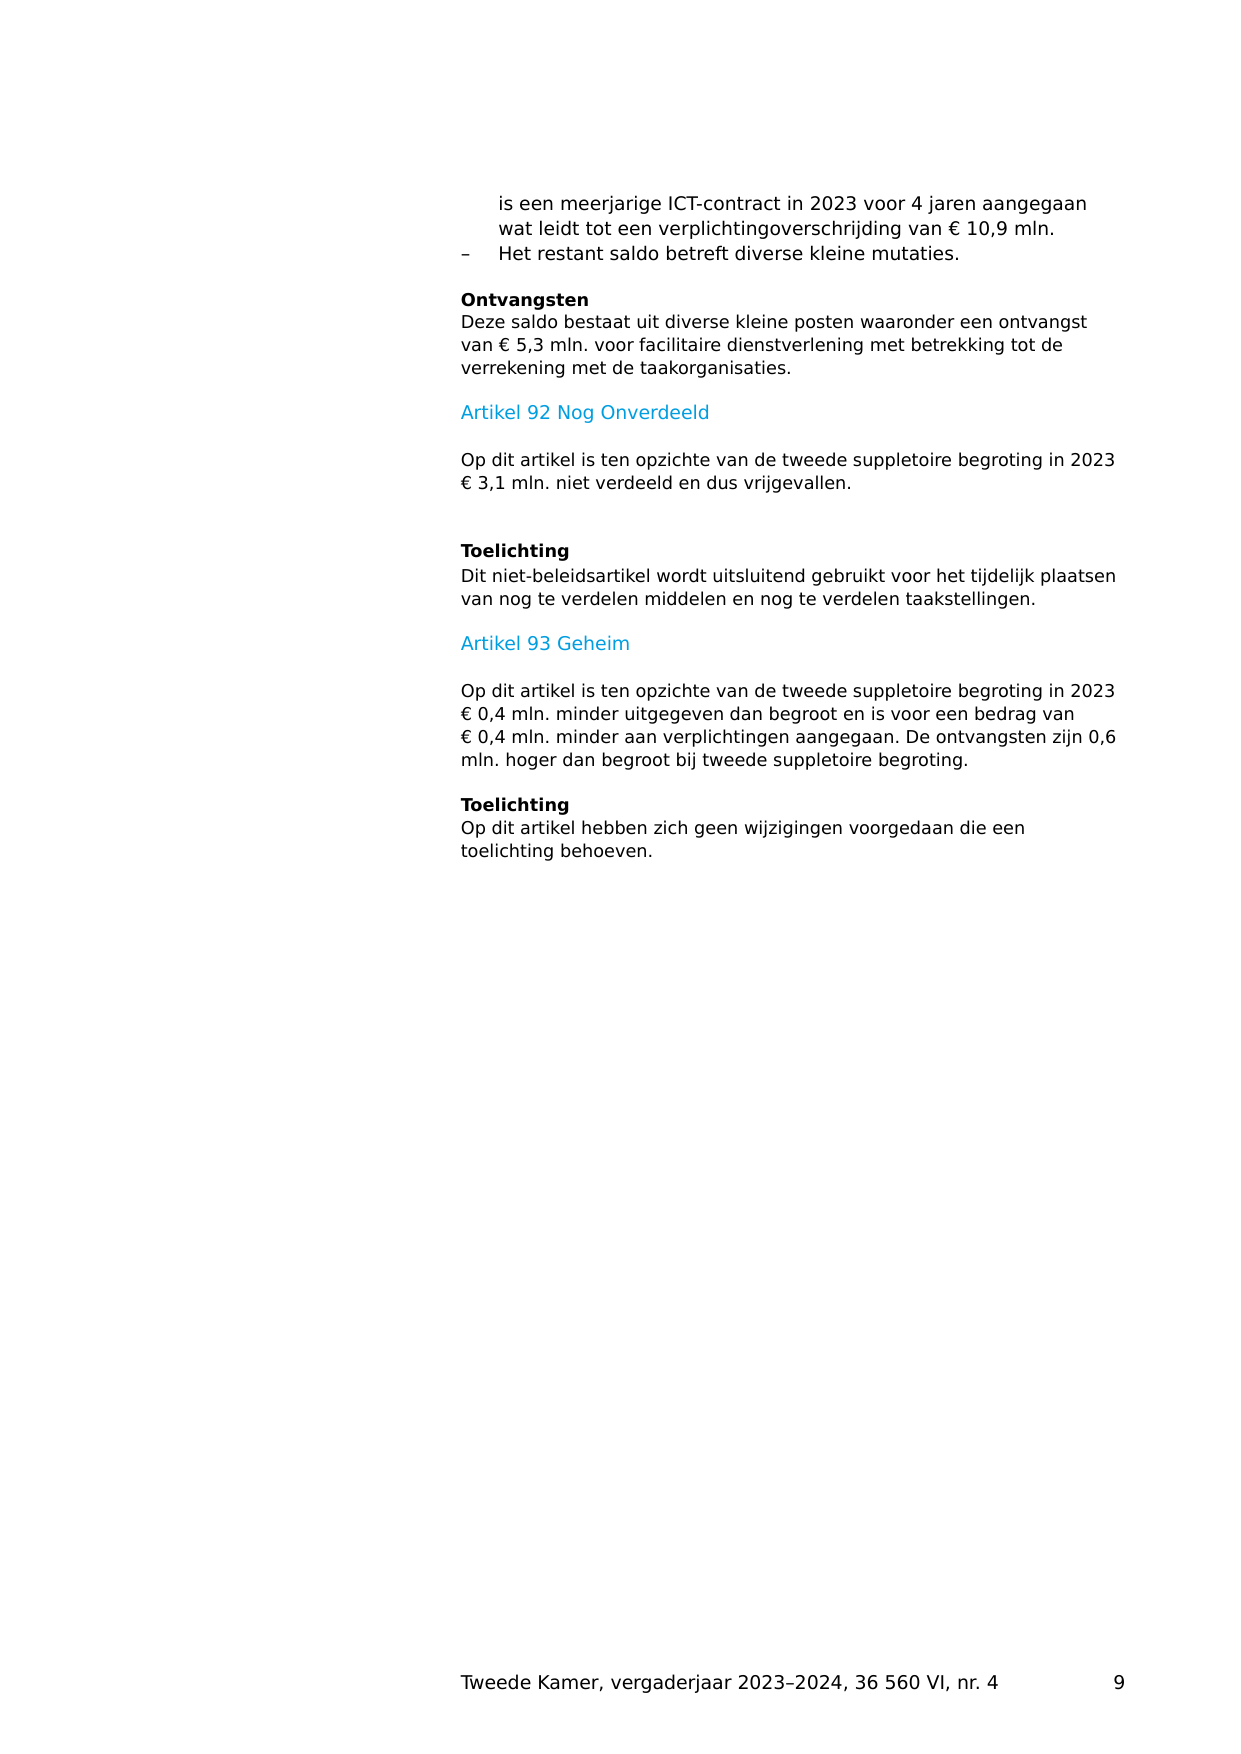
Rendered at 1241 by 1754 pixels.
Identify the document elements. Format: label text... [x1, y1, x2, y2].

text Ontvangsten Deze saldo bestaat uit diverse kleine posten waaronder een ontvangst van € 5,3 mln. voor facilitaire dienstverlening met betrekking tot de verrekening met de taakorganisaties. [461, 288, 1125, 379]
list Het restant saldo betreft diverse kleine mutaties. [461, 241, 1125, 266]
text Toelichting [461, 539, 1125, 562]
text Op dit artikel is ten opzichte van de tweede suppletoire begroting in 2023 € 0,4 mln. minder uitgegeven dan begroot en is voor een bedrag van € 0,4 mln. minder aan verplichtingen aangegaan. De ontvangsten zĳn 0,6 mln. hoger dan begroot bĳ tweede suppletoire begroting. [461, 679, 1125, 771]
text Dit niet-beleidsartikel wordt uitsluitend gebruikt voor het tĳdelĳk plaatsen van nog te verdelen middelen en nog te verdelen taakstellingen. [461, 564, 1125, 610]
list is een meerjarige ICT-contract in 2023 voor 4 jaren aangegaan wat leidt tot een verplichtingoverschrijding van € 10,9 mln. [461, 191, 1125, 241]
title Artikel 93 Geheim [461, 633, 1125, 655]
title Artikel 92 Nog Onverdeeld [461, 402, 1125, 424]
text Op dit artikel is ten opzichte van de tweede suppletoire begroting in 2023 € 3,1 mln. niet verdeeld en dus vrĳgevallen. [461, 448, 1125, 517]
text Toelichting Op dit artikel hebben zich geen wĳzigingen voorgedaan die een toelichting behoeven. [461, 793, 1125, 862]
